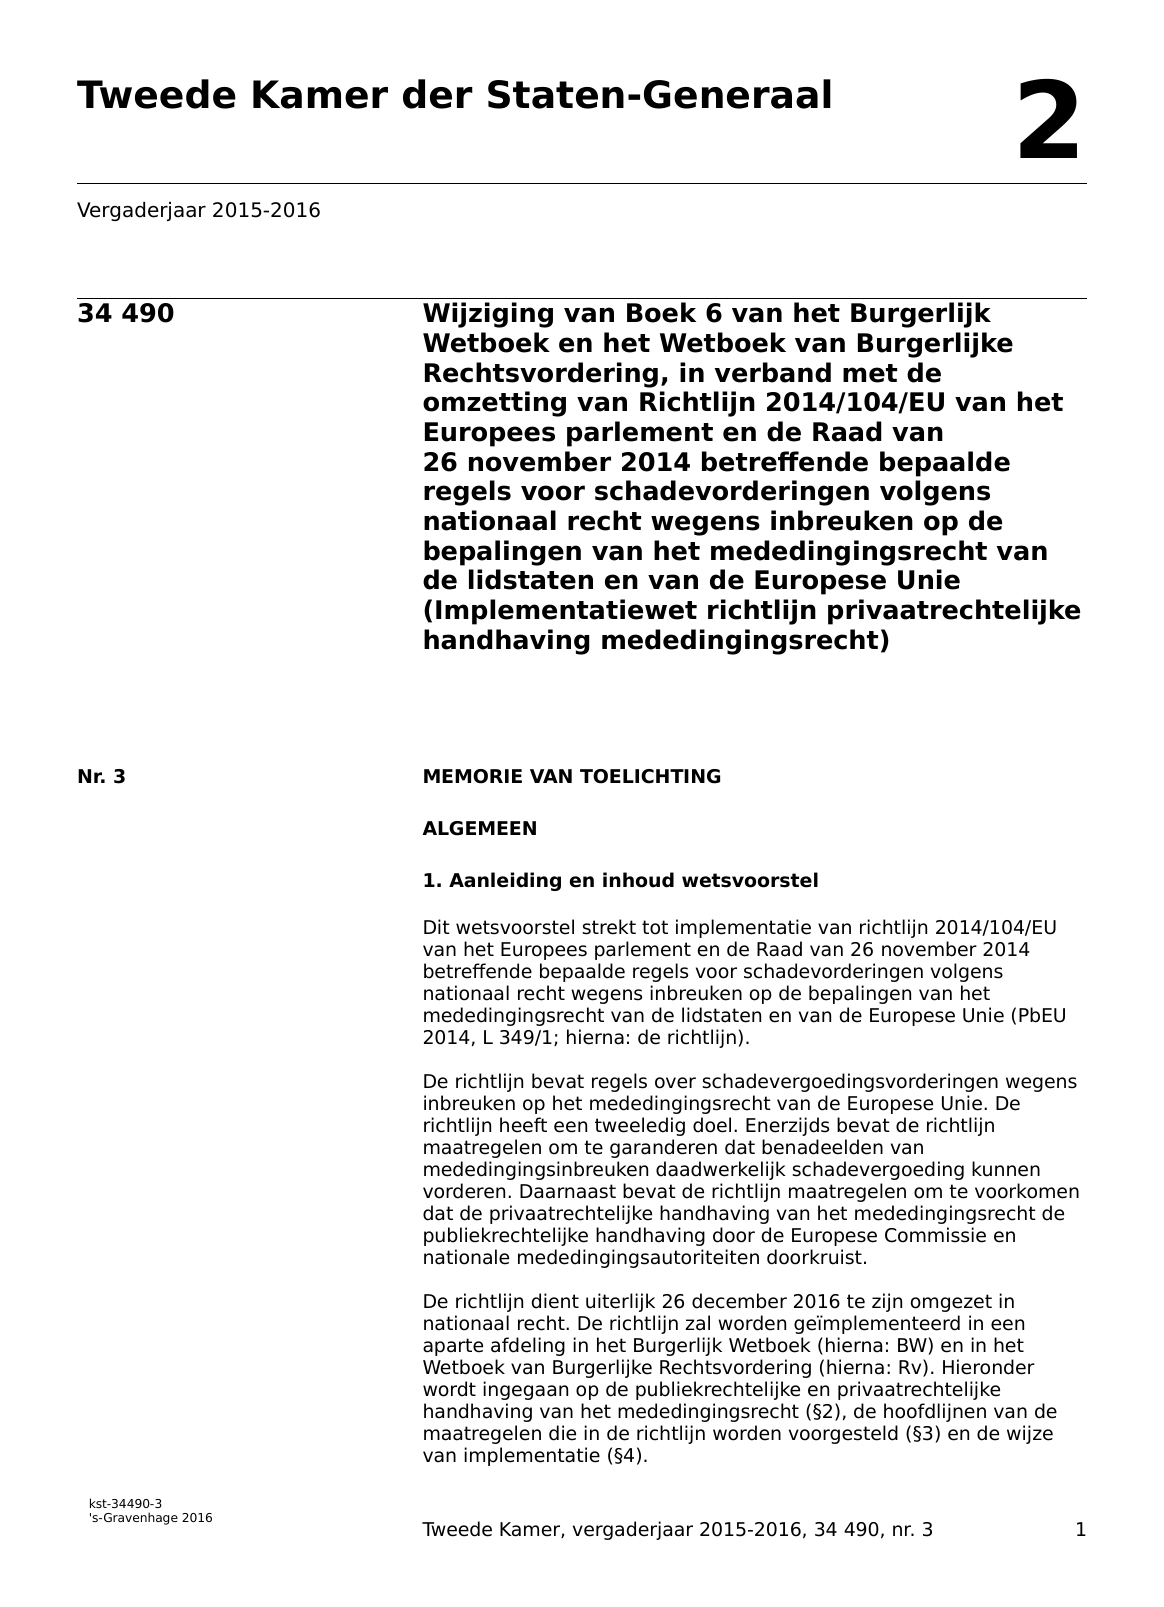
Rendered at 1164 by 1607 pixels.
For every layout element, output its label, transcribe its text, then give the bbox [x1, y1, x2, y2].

table_cell Vergaderjaar 2015-2016 [77, 184, 1087, 298]
table_header 2 [886, 59, 1087, 183]
text De richtlijn bevat regels over schadevergoedingsvorderingen wegens inbreuken op het mededingingsrecht van de Europese Unie. De richtlijn heeft een tweeledig doel. Enerzijds bevat de richtlijn maatregelen om te garanderen dat benadeelden van mededingingsinbreuken daadwerkelijk schadevergoeding kunnen vorderen. Daarnaast bevat de richtlijn maatregelen om te voorkomen dat de privaatrechtelijke handhaving van het mededingingsrecht de publiekrechtelijke handhaving door de Europese Commissie en nationale mededingingsautoriteiten doorkruist. [422, 1071, 1087, 1269]
subtitle ALGEMEEN [422, 818, 1087, 840]
text Dit wetsvoorstel strekt tot implementatie van richtlijn 2014/104/EU van het Europees parlement en de Raad van 26 november 2014 betreffende bepaalde regels voor schadevorderingen volgens nationaal recht wegens inbreuken op de bepalingen van het mededingingsrecht van de lidstaten en van de Europese Unie (PbEU 2014, L 349/1; hierna: de richtlijn). [422, 917, 1087, 1049]
text kst-34490-3 [88, 1497, 323, 1511]
text De richtlijn dient uiterlijk 26 december 2016 te zijn omgezet in nationaal recht. De richtlijn zal worden geïmplementeerd in een aparte afdeling in het Burgerlijk Wetboek (hierna: BW) en in het Wetboek van Burgerlijke Rechtsvordering (hierna: Rv). Hieronder wordt ingegaan op de publiekrechtelijke en privaatrechtelijke handhaving van het mededingingsrecht (§2), de hoofdlijnen van de maatregelen die in de richtlijn worden voorgesteld (§3) en de wijze van implementatie (§4). [422, 1291, 1087, 1467]
subtitle Nr. 3 MEMORIE VAN TOELICHTING [77, 766, 1087, 788]
table_header Tweede Kamer der Staten-Generaal [77, 59, 886, 183]
subtitle 1. Aanleiding en inhoud wetsvoorstel [422, 870, 1087, 892]
subtitle 34 490 Wijziging van Boek 6 van het Burgerlijk Wetboek en het Wetboek van Burgerlijke Rechtsvordering, in verband met de omzetting van Richtlijn 2014/104/EU van het Europees parlement en de Raad van 26 november 2014 betreffende bepaalde regels voor schadevorderingen volgens nationaal recht wegens inbreuken op de bepalingen van het mededingingsrecht van de lidstaten en van de Europese Unie (Implementatiewet richtlijn privaatrechtelijke handhaving mededingingsrecht) [77, 299, 1087, 655]
text 's-Gravenhage 2016 [88, 1511, 323, 1525]
